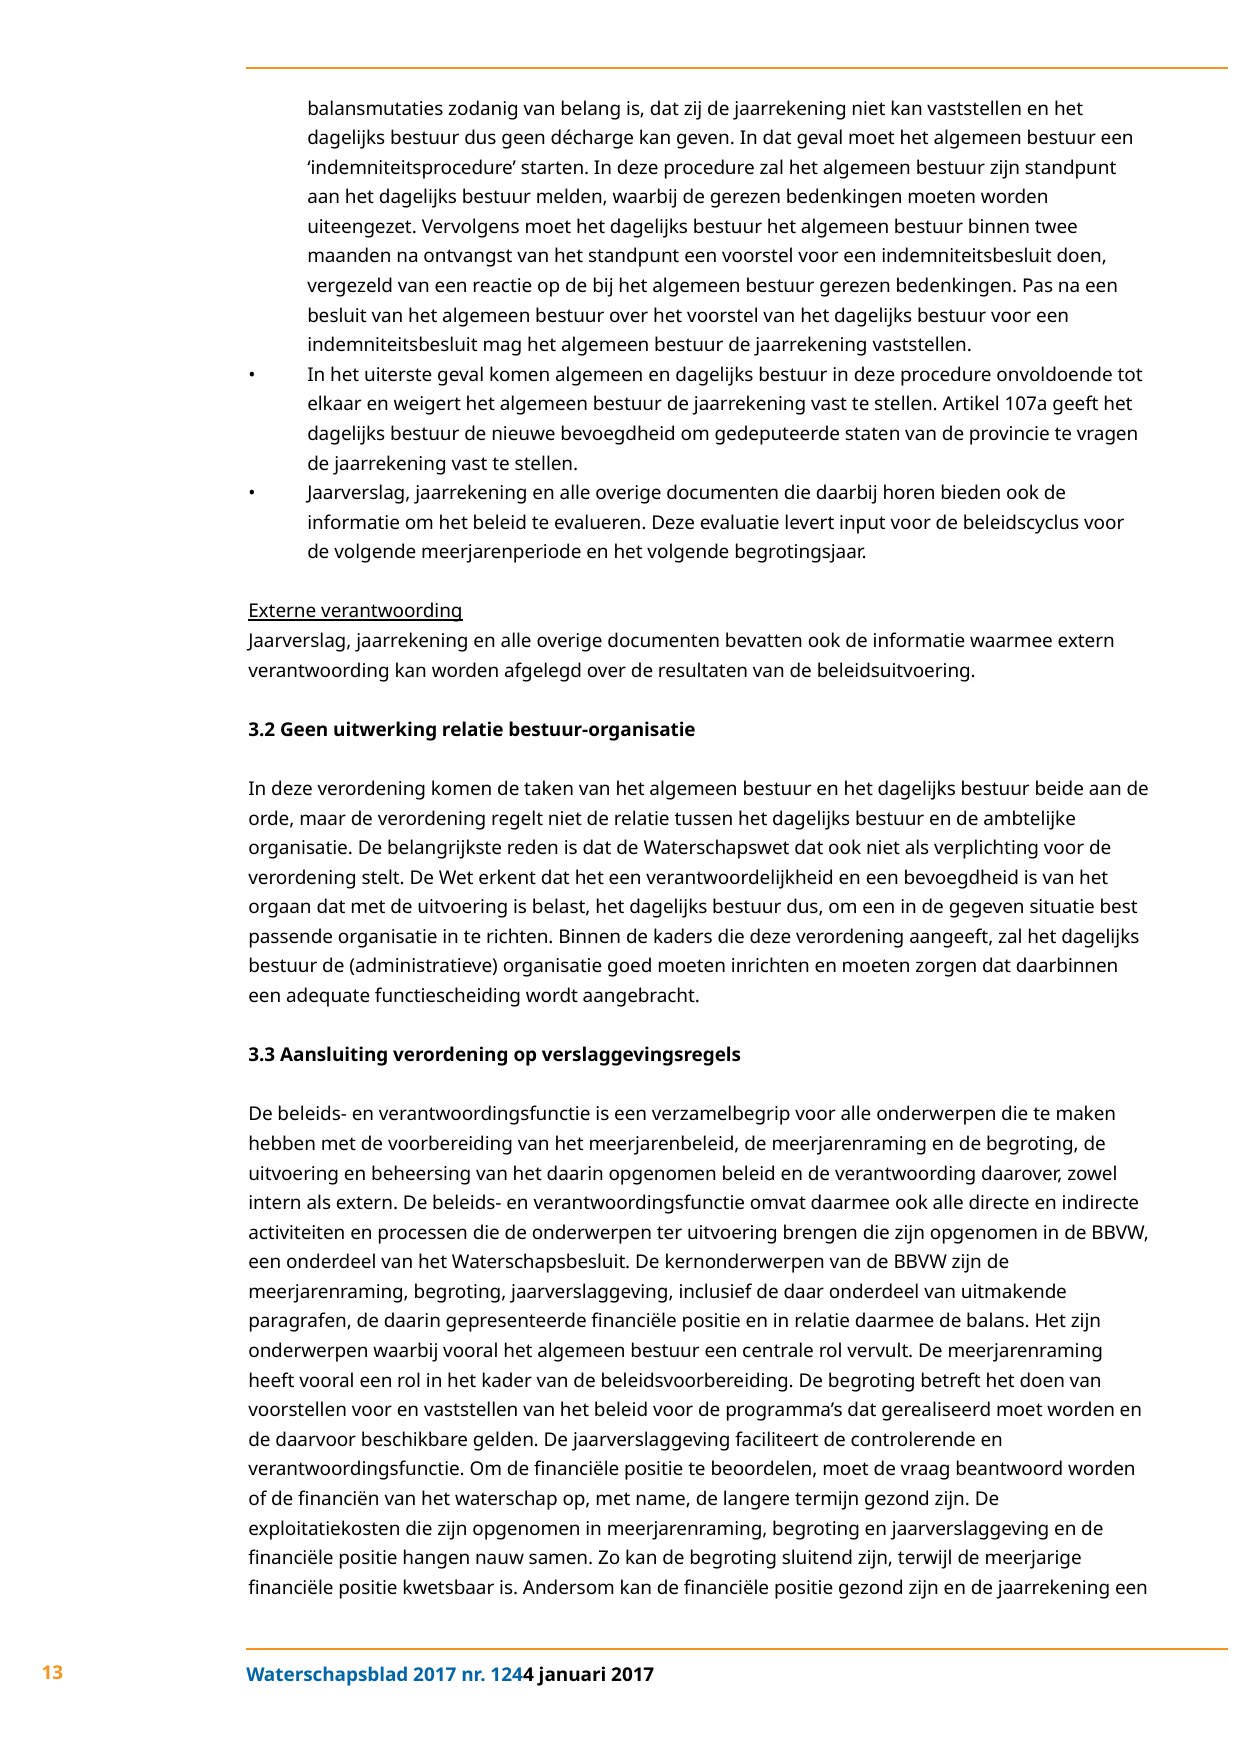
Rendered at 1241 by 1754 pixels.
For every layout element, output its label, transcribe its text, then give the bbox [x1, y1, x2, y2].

text Jaarverslag, jaarrekening en alle overige documenten bevatten ook de informatie waarmee extern verantwoording kan worden afgelegd over de resultaten van de beleidsuitvoering. [248, 627, 1152, 683]
text 3.2 Geen uitwerking relatie bestuur-organisatie [248, 716, 1152, 742]
text Externe verantwoording [248, 598, 1152, 623]
text De beleids- en verantwoordingsfunctie is een verzamelbegrip voor alle onderwerpen die te maken hebben met de voorbereiding van het meerjarenbeleid, de meerjarenraming en de begroting, de uitvoering en beheersing van het daarin opgenomen beleid en de verantwoording daarover, zowel intern als extern. De beleids- en verantwoordingsfunctie omvat daarmee ook alle directe en indirecte activiteiten en processen die de onderwerpen ter uitvoering brengen die zijn opgenomen in de BBVW, een onderdeel van het Waterschapsbesluit. De kernonderwerpen van de BBVW zijn de meerjarenraming, begroting, jaarverslaggeving, inclusief de daar onderdeel van uitmakende paragrafen, de daarin gepresenteerde financiële positie en in relatie daarmee de balans. Het zijn onderwerpen waarbij vooral het algemeen bestuur een centrale rol vervult. De meerjarenraming heeft vooral een rol in het kader van de beleidsvoorbereiding. De begroting betreft het doen van voorstellen voor en vaststellen van het beleid voor de programma’s dat gerealiseerd moet worden en de daarvoor beschikbare gelden. De jaarverslaggeving faciliteert de controlerende en verantwoordingsfunctie. Om de financiële positie te beoordelen, moet de vraag beantwoord worden of de financiën van het waterschap op, met name, de langere termijn gezond zijn. De exploitatiekosten die zijn opgenomen in meerjarenraming, begroting en jaarverslaggeving en de financiële positie hangen nauw samen. Zo kan de begroting sluitend zijn, terwijl de meerjarige financiële positie kwetsbaar is. Andersom kan de financiële positie gezond zijn en de jaarrekening een [248, 1101, 1152, 1600]
picture [41, 47, 231, 172]
text 3.3 Aansluiting verordening op verslaggevingsregels [248, 1041, 1152, 1067]
list In het uiterste geval komen algemeen en dagelijks bestuur in deze procedure onvoldoende tot elkaar en weigert het algemeen bestuur de jaarrekening vast te stellen. Artikel 107a geeft het dagelijks bestuur de nieuwe bevoegdheid om gedeputeerde staten van de provincie te vragen de jaarrekening vast te stellen. [248, 361, 1152, 476]
list Jaarverslag, jaarrekening en alle overige documenten die daarbij horen bieden ook de informatie om het beleid te evalueren. Deze evaluatie levert input voor de beleidscyclus voor de volgende meerjarenperiode en het volgende begrotingsjaar. [248, 479, 1152, 564]
list balansmutaties zodanig van belang is, dat zij de jaarrekening niet kan vaststellen en het dagelijks bestuur dus geen décharge kan geven. In dat geval moet het algemeen bestuur een ‘indemniteitsprocedure’ starten. In deze procedure zal het algemeen bestuur zijn standpunt aan het dagelijks bestuur melden, waarbij de gerezen bedenkingen moeten worden uiteengezet. Vervolgens moet het dagelijks bestuur het algemeen bestuur binnen twee maanden na ontvangst van het standpunt een voorstel voor een indemniteitsbesluit doen, vergezeld van een reactie op de bij het algemeen bestuur gerezen bedenkingen. Pas na een besluit van het algemeen bestuur over het voorstel van het dagelijks bestuur voor een indemniteitsbesluit mag het algemeen bestuur de jaarrekening vaststellen. [248, 95, 1152, 357]
text In deze verordening komen de taken van het algemeen bestuur en het dagelijks bestuur beide aan de orde, maar de verordening regelt niet de relatie tussen het dagelijks bestuur en de ambtelijke organisatie. De belangrijkste reden is dat de Waterschapswet dat ook niet als verplichting voor de verordening stelt. De Wet erkent dat het een verantwoordelijkheid en een bevoegdheid is van het orgaan dat met de uitvoering is belast, het dagelijks bestuur dus, om een in de gegeven situatie best passende organisatie in te richten. Binnen de kaders die deze verordening aangeeft, zal het dagelijks bestuur de (administratieve) organisatie goed moeten inrichten en moeten zorgen dat daarbinnen een adequate functiescheiding wordt aangebracht. [248, 775, 1152, 1008]
